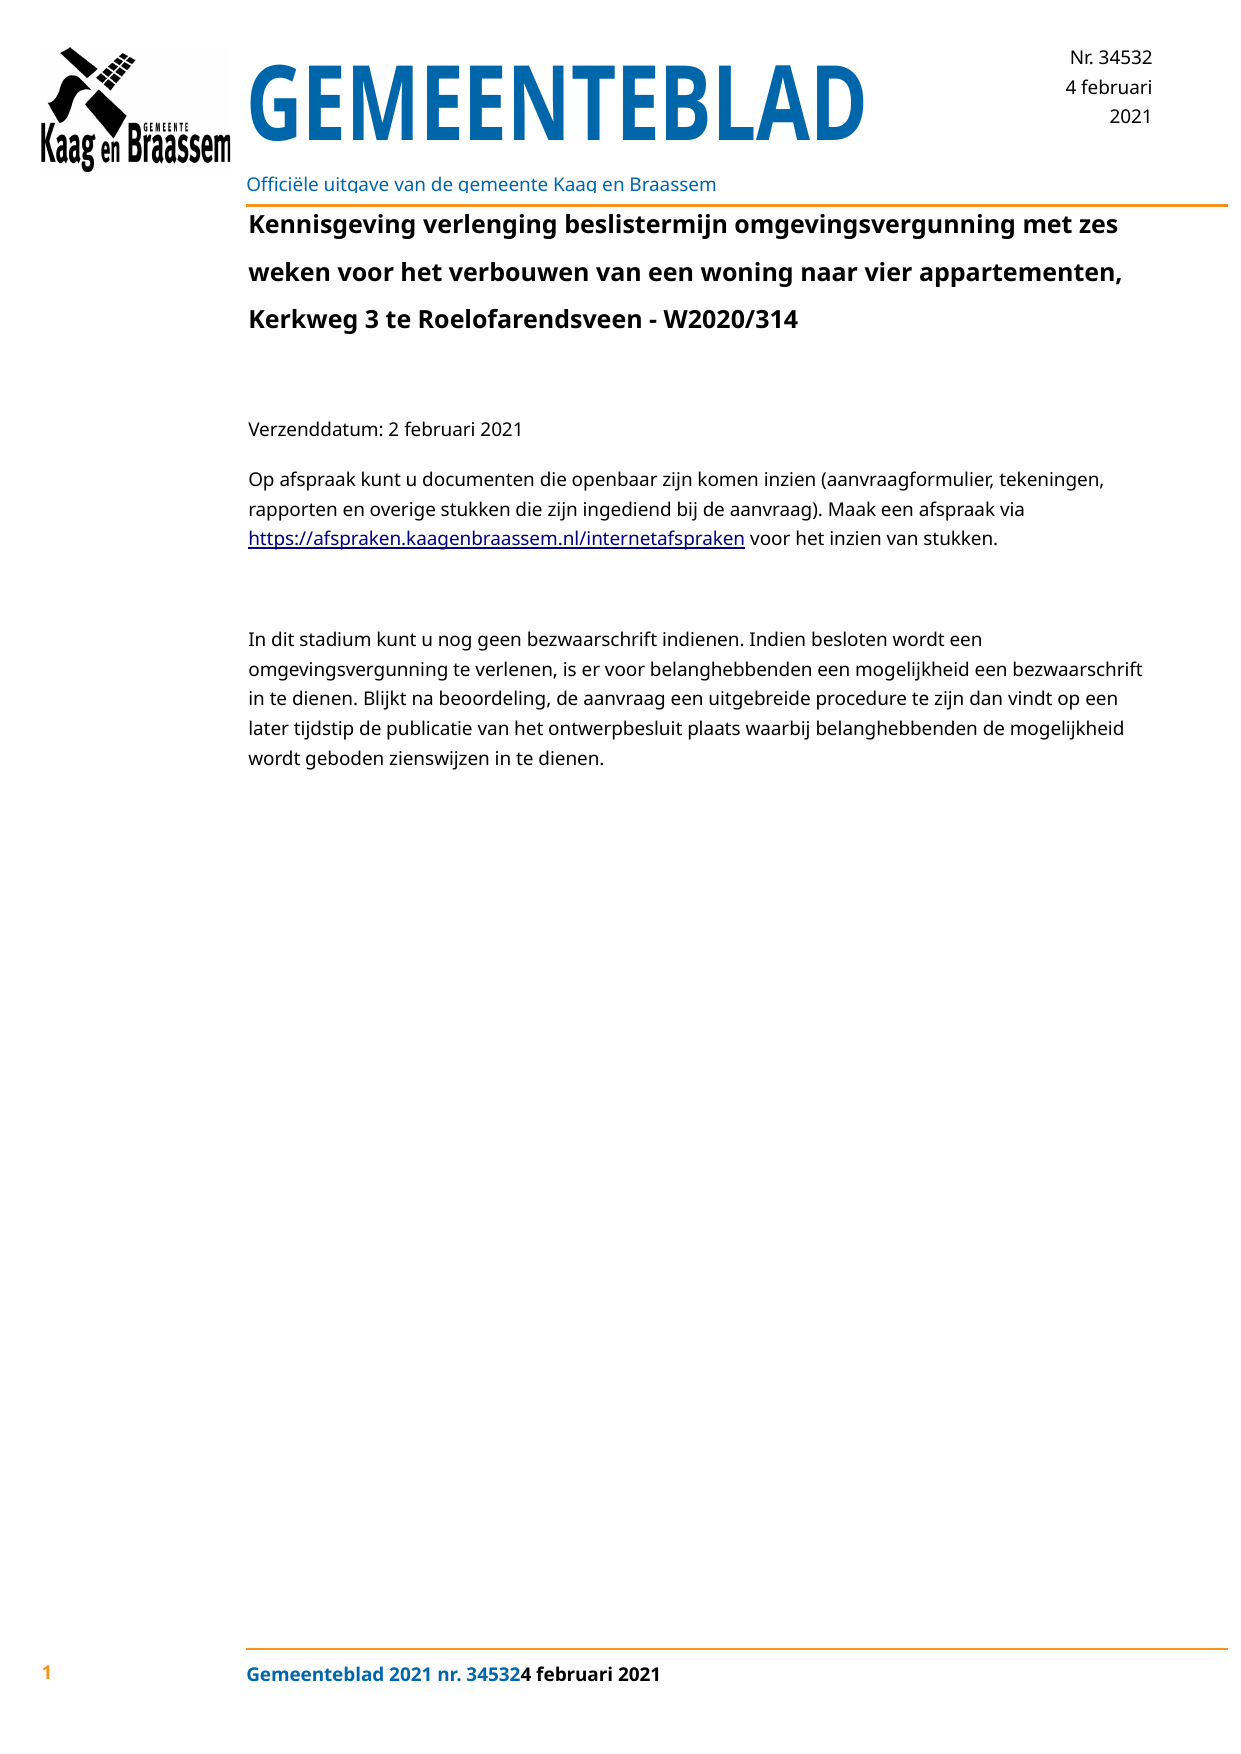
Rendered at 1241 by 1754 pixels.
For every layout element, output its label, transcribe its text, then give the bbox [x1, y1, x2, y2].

text Verzenddatum: 2 februari 2021 [248, 416, 1152, 442]
picture [41, 47, 231, 172]
text In dit stadium kunt u nog geen bezwaarschrift indienen. Indien besloten wordt een omgevingsvergunning te verlenen, is er voor belanghebbenden een mogelijkheid een bezwaarschrift in te dienen. Blijkt na beoordeling, de aanvraag een uitgebreide procedure te zijn dan vindt op een later tijdstip de publicatie van het ontwerpbesluit plaats waarbij belanghebbenden de mogelijkheid wordt geboden zienswijzen in te dienen. [248, 626, 1152, 770]
text Kennisgeving verlenging beslistermijn omgevingsvergunning met zes weken voor het verbouwen van een woning naar vier appartementen, Kerkweg 3 te Roelofarendsveen - W2020/314 [248, 207, 1152, 336]
text Op afspraak kunt u documenten die openbaar zijn komen inzien (aanvraagformulier, tekeningen, rapporten en overige stukken die zijn ingediend bij de aanvraag). Maak een afspraak via https://afspraken.kaagenbraassem.nl/internetafspraken voor het inzien van stukken. [248, 466, 1152, 551]
